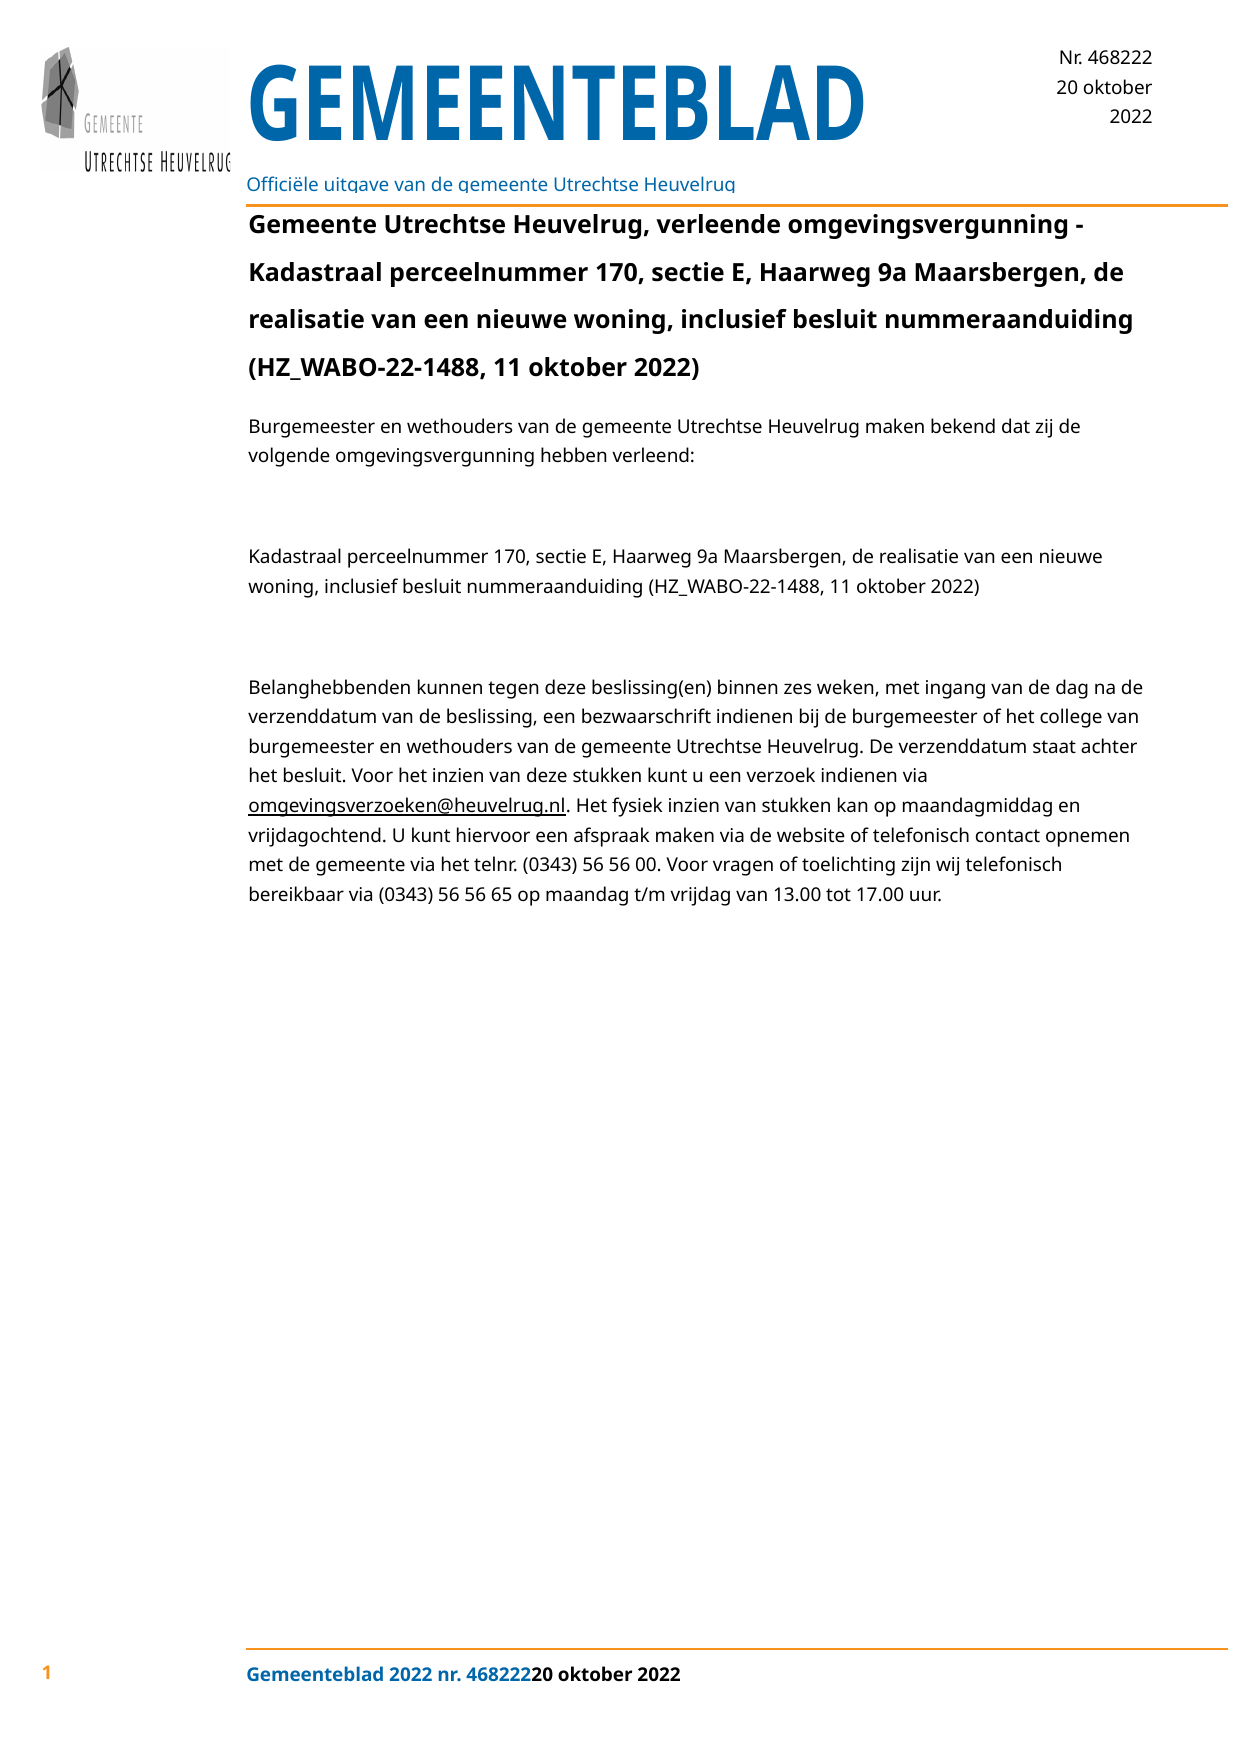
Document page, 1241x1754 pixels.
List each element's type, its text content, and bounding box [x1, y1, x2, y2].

text Burgemeester en wethouders van de gemeente Utrechtse Heuvelrug maken bekend dat zij de volgende omgevingsvergunning hebben verleend: [248, 413, 1152, 468]
text Gemeente Utrechtse Heuvelrug, verleende omgevingsvergunning - Kadastraal perceelnummer 170, sectie E, Haarweg 9a Maarsbergen, de realisatie van een nieuwe woning, inclusief besluit nummeraanduiding (HZ_WABO-22-1488, 11 oktober 2022) [248, 207, 1152, 384]
text Belanghebbenden kunnen tegen deze beslissing(en) binnen zes weken, met ingang van de dag na de verzenddatum van de beslissing, een bezwaarschrift indienen bij de burgemeester of het college van burgemeester en wethouders van de gemeente Utrechtse Heuvelrug. De verzenddatum staat achter het besluit. Voor het inzien van deze stukken kunt u een verzoek indienen via omgevingsverzoeken@heuvelrug.nl. Het fysiek inzien van stukken kan op maandagmiddag en vrijdagochtend. U kunt hiervoor een afspraak maken via de website of telefonisch contact opnemen met de gemeente via het telnr. (0343) 56 56 00. Voor vragen of toelichting zijn wij telefonisch bereikbaar via (0343) 56 56 65 op maandag t/m vrijdag van 13.00 tot 17.00 uur. [248, 674, 1152, 907]
picture [41, 47, 231, 172]
text Kadastraal perceelnummer 170, sectie E, Haarweg 9a Maarsbergen, de realisatie van een nieuwe woning, inclusief besluit nummeraanduiding (HZ_WABO-22-1488, 11 oktober 2022) [248, 543, 1152, 599]
